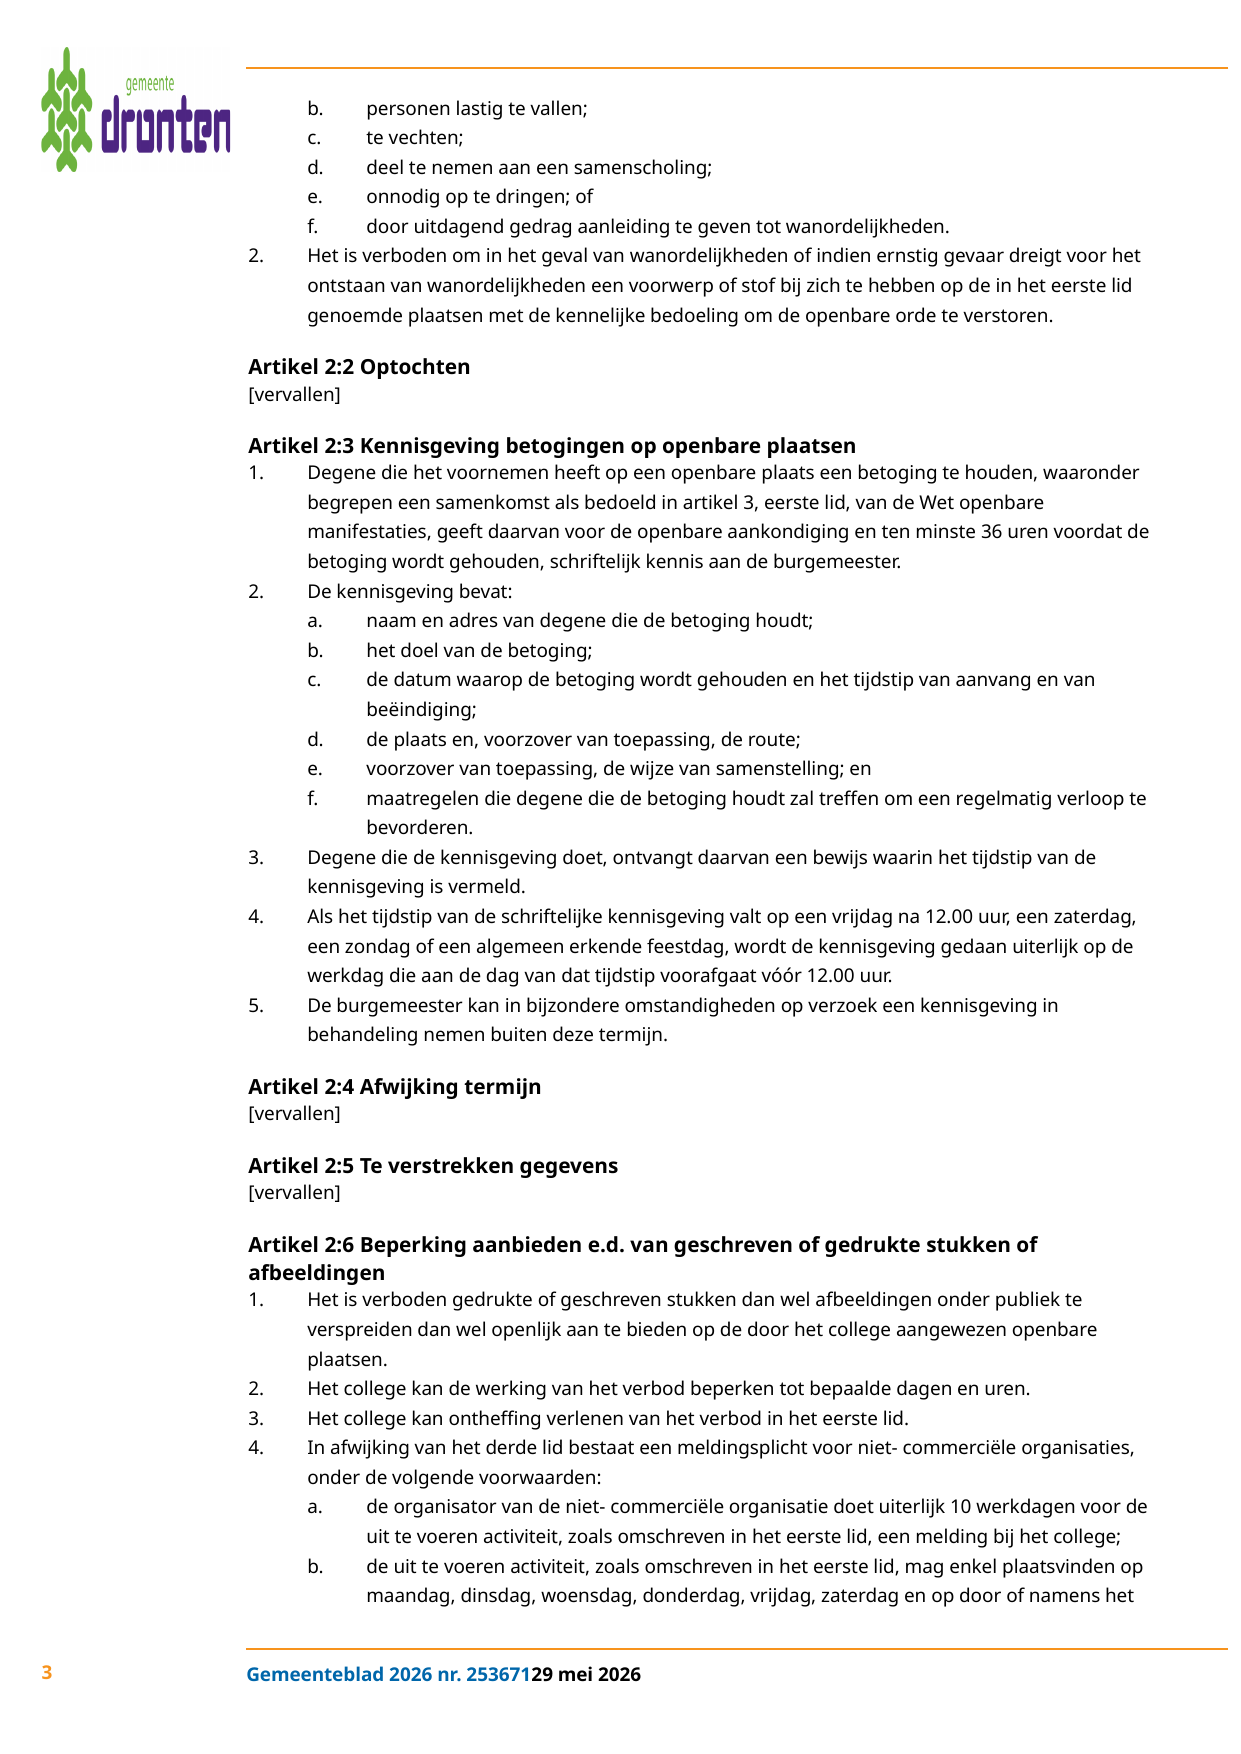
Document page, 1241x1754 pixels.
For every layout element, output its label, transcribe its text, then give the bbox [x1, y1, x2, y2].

list de uit te voeren activiteit, zoals omschreven in het eerste lid, mag enkel plaatsvinden op maandag, dinsdag, woensdag, donderdag, vrijdag, zaterdag en op door of namens het [307, 1553, 1152, 1608]
list De burgemeester kan in bijzondere omstandigheden op verzoek een kennisgeving in behandeling nemen buiten deze termijn. [248, 992, 1152, 1047]
list deel te nemen aan een samenscholing; [307, 154, 1152, 180]
list door uitdagend gedrag aanleiding te geven tot wanordelijkheden. [307, 213, 1152, 239]
list Als het tijdstip van de schriftelijke kennisgeving valt op een vrijdag na 12.00 uur, een zaterdag, een zondag of een algemeen erkende feestdag, wordt de kennisgeving gedaan uiterlijk op de werkdag die aan de dag van dat tijdstip voorafgaat vóór 12.00 uur. [248, 903, 1152, 988]
text Artikel 2:4 Afwijking termijn [248, 1072, 1152, 1101]
list personen lastig te vallen; [307, 95, 1152, 121]
list voorzover van toepassing, de wijze van samenstelling; en [307, 755, 1152, 781]
list de plaats en, voorzover van toepassing, de route; [307, 726, 1152, 752]
picture [41, 47, 231, 172]
text [vervallen] [248, 1179, 1152, 1205]
list Degene die de kennisgeving doet, ontvangt daarvan een bewijs waarin het tijdstip van de kennisgeving is vermeld. [248, 844, 1152, 899]
text [vervallen] [248, 1101, 1152, 1126]
list Het college kan de werking van het verbod beperken tot bepaalde dagen en uren. [248, 1375, 1152, 1401]
list naam en adres van degene die de betoging houdt; [307, 607, 1152, 633]
text Artikel 2:5 Te verstrekken gegevens [248, 1151, 1152, 1179]
list Het college kan ontheffing verlenen van het verbod in het eerste lid. [248, 1405, 1152, 1431]
list het doel van de betoging; [307, 637, 1152, 663]
list De kennisgeving bevat: [248, 578, 1152, 604]
text Artikel 2:2 Optochten [248, 352, 1152, 381]
list Het is verboden gedrukte of geschreven stukken dan wel afbeeldingen onder publiek te verspreiden dan wel openlijk aan te bieden op de door het college aangewezen openbare plaatsen. [248, 1287, 1152, 1372]
text Artikel 2:6 Beperking aanbieden e.d. van geschreven of gedrukte stukken of afbeeldingen [248, 1230, 1152, 1287]
list de organisator van de niet- commerciële organisatie doet uiterlijk 10 werkdagen voor de uit te voeren activiteit, zoals omschreven in het eerste lid, een melding bij het college; [307, 1494, 1152, 1549]
list te vechten; [307, 124, 1152, 150]
list Het is verboden om in het geval van wanordelijkheden of indien ernstig gevaar dreigt voor het ontstaan van wanordelijkheden een voorwerp of stof bij zich te hebben op de in het eerste lid genoemde plaatsen met de kennelijke bedoeling om de openbare orde te verstoren. [248, 243, 1152, 328]
list maatregelen die degene die de betoging houdt zal treffen om een regelmatig verloop te bevorderen. [307, 785, 1152, 840]
text [vervallen] [248, 381, 1152, 406]
list In afwijking van het derde lid bestaat een meldingsplicht voor niet- commerciële organisaties, onder de volgende voorwaarden: [248, 1434, 1152, 1490]
list de datum waarop de betoging wordt gehouden en het tijdstip van aanvang en van beëindiging; [307, 667, 1152, 722]
text Artikel 2:3 Kennisgeving betogingen op openbare plaatsen [248, 431, 1152, 459]
list onnodig op te dringen; of [307, 183, 1152, 209]
list Degene die het voornemen heeft op een openbare plaats een betoging te houden, waaronder begrepen een samenkomst als bedoeld in artikel 3, eerste lid, van de Wet openbare manifestaties, geeft daarvan voor de openbare aankondiging en ten minste 36 uren voordat de betoging wordt gehouden, schriftelijk kennis aan de burgemeester. [248, 459, 1152, 574]
